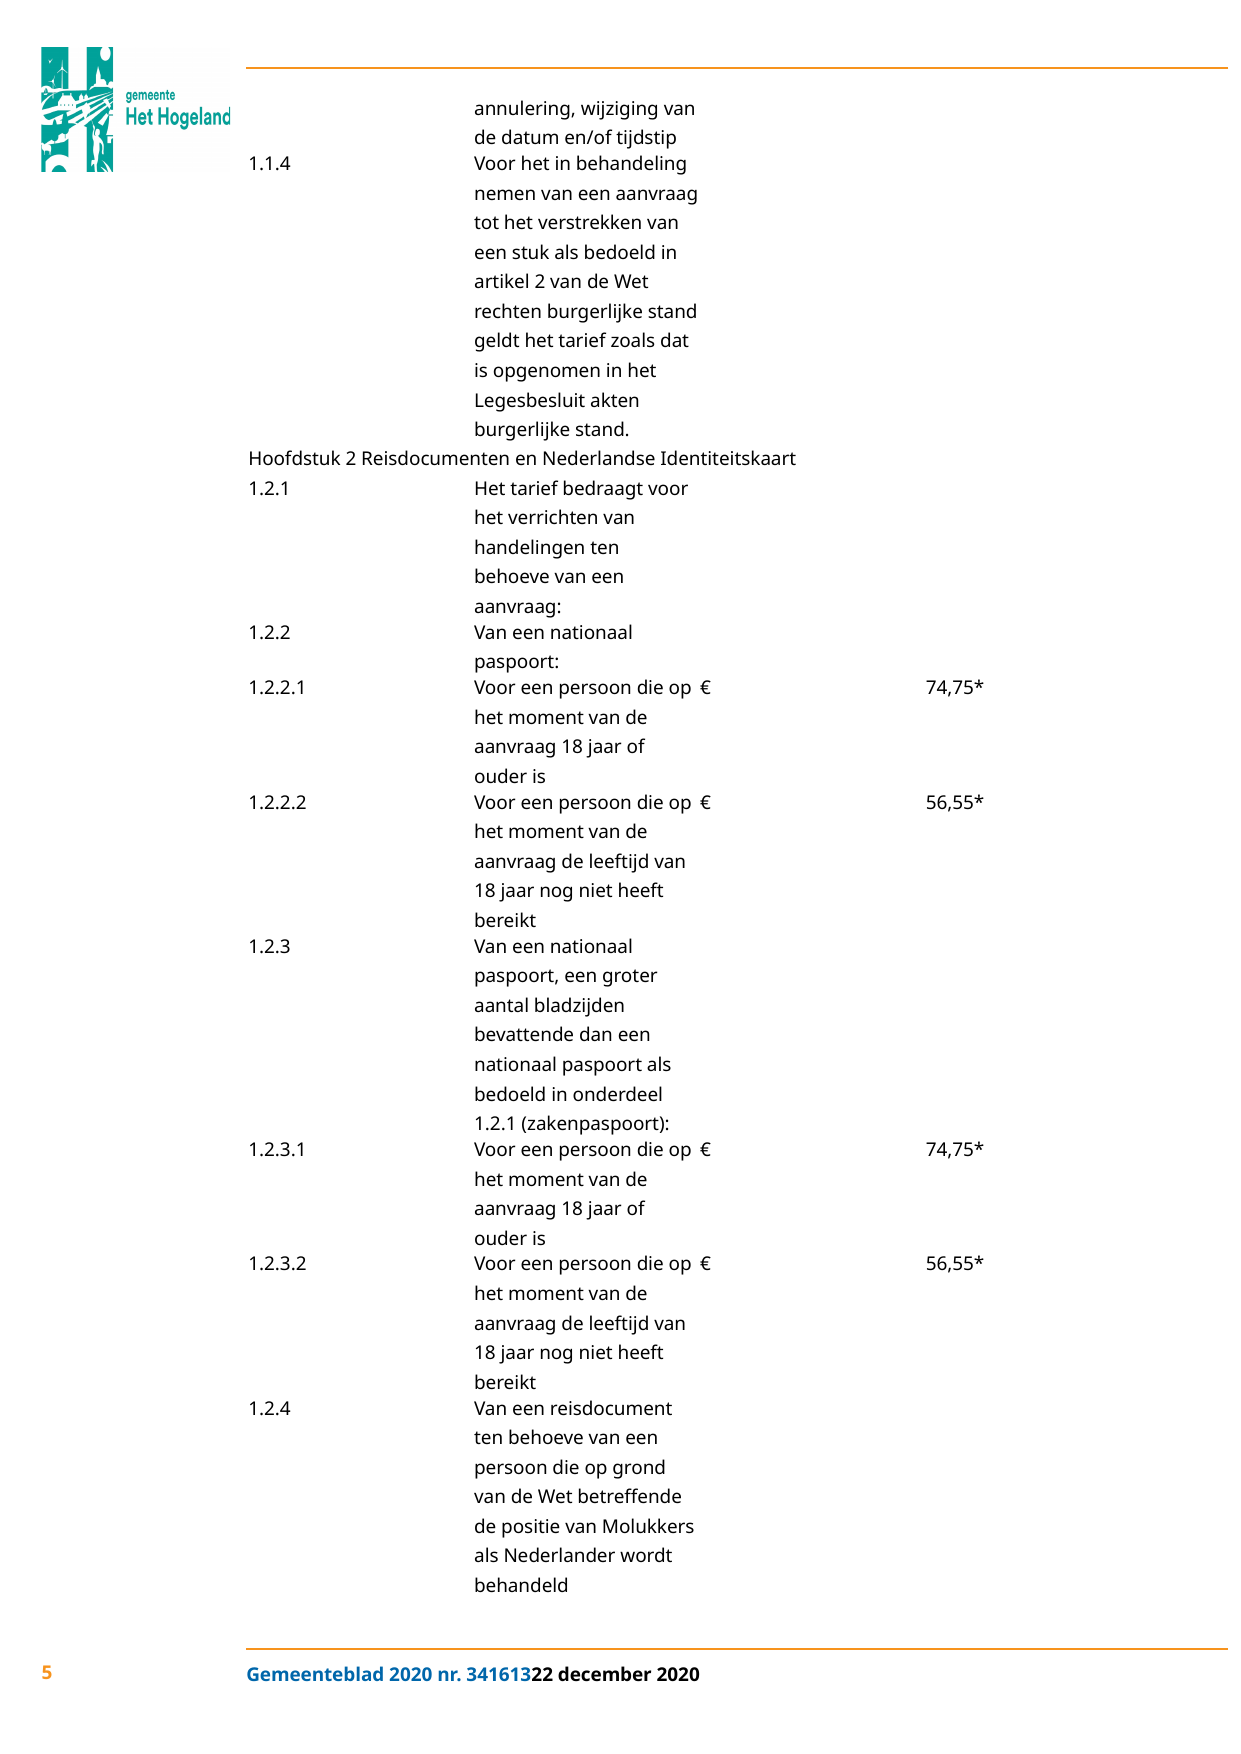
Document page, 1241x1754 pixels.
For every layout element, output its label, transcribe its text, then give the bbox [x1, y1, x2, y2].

table_cell Van een reisdocument ten behoeve van een persoon die op grond van de Wet betreffende de positie van Molukkers als Nederlander wordt behandeld [474, 1395, 700, 1598]
table_cell € [700, 674, 926, 789]
table_cell Voor het in behandeling nemen van een aanvraag tot het verstrekken van een stuk als bedoeld in artikel 2 van de Wet rechten burgerlijke stand geldt het tarief zoals dat is opgenomen in het Legesbesluit akten burgerlijke stand. [474, 150, 700, 442]
table_cell [700, 1395, 926, 1598]
picture [41, 47, 231, 172]
table_cell Voor een persoon die op het moment van de aanvraag de leeftijd van 18 jaar nog niet heeft bereikt [474, 1251, 700, 1395]
table_cell Van een nationaal paspoort, een groter aantal bladzijden bevattende dan een nationaal paspoort als bedoeld in onderdeel 1.2.1 (zakenpaspoort): [474, 933, 700, 1136]
table_cell 1.2.3 [248, 933, 474, 1136]
table_header 1.2.1 [248, 475, 474, 619]
table_cell € [700, 1136, 926, 1251]
table_cell annulering, wijziging van de datum en/of tijdstip [474, 95, 700, 150]
table_cell [248, 95, 474, 150]
table_header [926, 475, 1152, 619]
table_cell 56,55* [926, 1251, 1152, 1395]
table_cell 56,55* [926, 789, 1152, 933]
table_cell Van een nationaal paspoort: [474, 619, 700, 674]
table_cell € [700, 1251, 926, 1395]
table_cell [926, 1395, 1152, 1598]
table_cell 1.2.3.2 [248, 1251, 474, 1395]
table_cell [926, 150, 1152, 442]
table_cell 1.2.4 [248, 1395, 474, 1598]
table_cell [926, 933, 1152, 1136]
table_cell Voor een persoon die op het moment van de aanvraag 18 jaar of ouder is [474, 674, 700, 789]
table_cell 1.2.2.1 [248, 674, 474, 789]
table_cell [926, 95, 1152, 150]
table_cell [700, 619, 926, 674]
table_cell Voor een persoon die op het moment van de aanvraag de leeftijd van 18 jaar nog niet heeft bereikt [474, 789, 700, 933]
table_cell [926, 619, 1152, 674]
table_cell [700, 150, 926, 442]
table_cell 1.2.2 [248, 619, 474, 674]
table_header [700, 475, 926, 619]
table_cell € [700, 789, 926, 933]
table_cell 74,75* [926, 674, 1152, 789]
table_cell 1.2.3.1 [248, 1136, 474, 1251]
table_cell 1.2.2.2 [248, 789, 474, 933]
table_cell Voor een persoon die op het moment van de aanvraag 18 jaar of ouder is [474, 1136, 700, 1251]
text Hoofdstuk 2 Reisdocumenten en Nederlandse Identiteitskaart [248, 445, 1152, 471]
table_cell 1.1.4 [248, 150, 474, 442]
table_cell 74,75* [926, 1136, 1152, 1251]
table_cell [700, 95, 926, 150]
table_header Het tarief bedraagt voor het verrichten van handelingen ten behoeve van een aanvraag: [474, 475, 700, 619]
table_cell [700, 933, 926, 1136]
